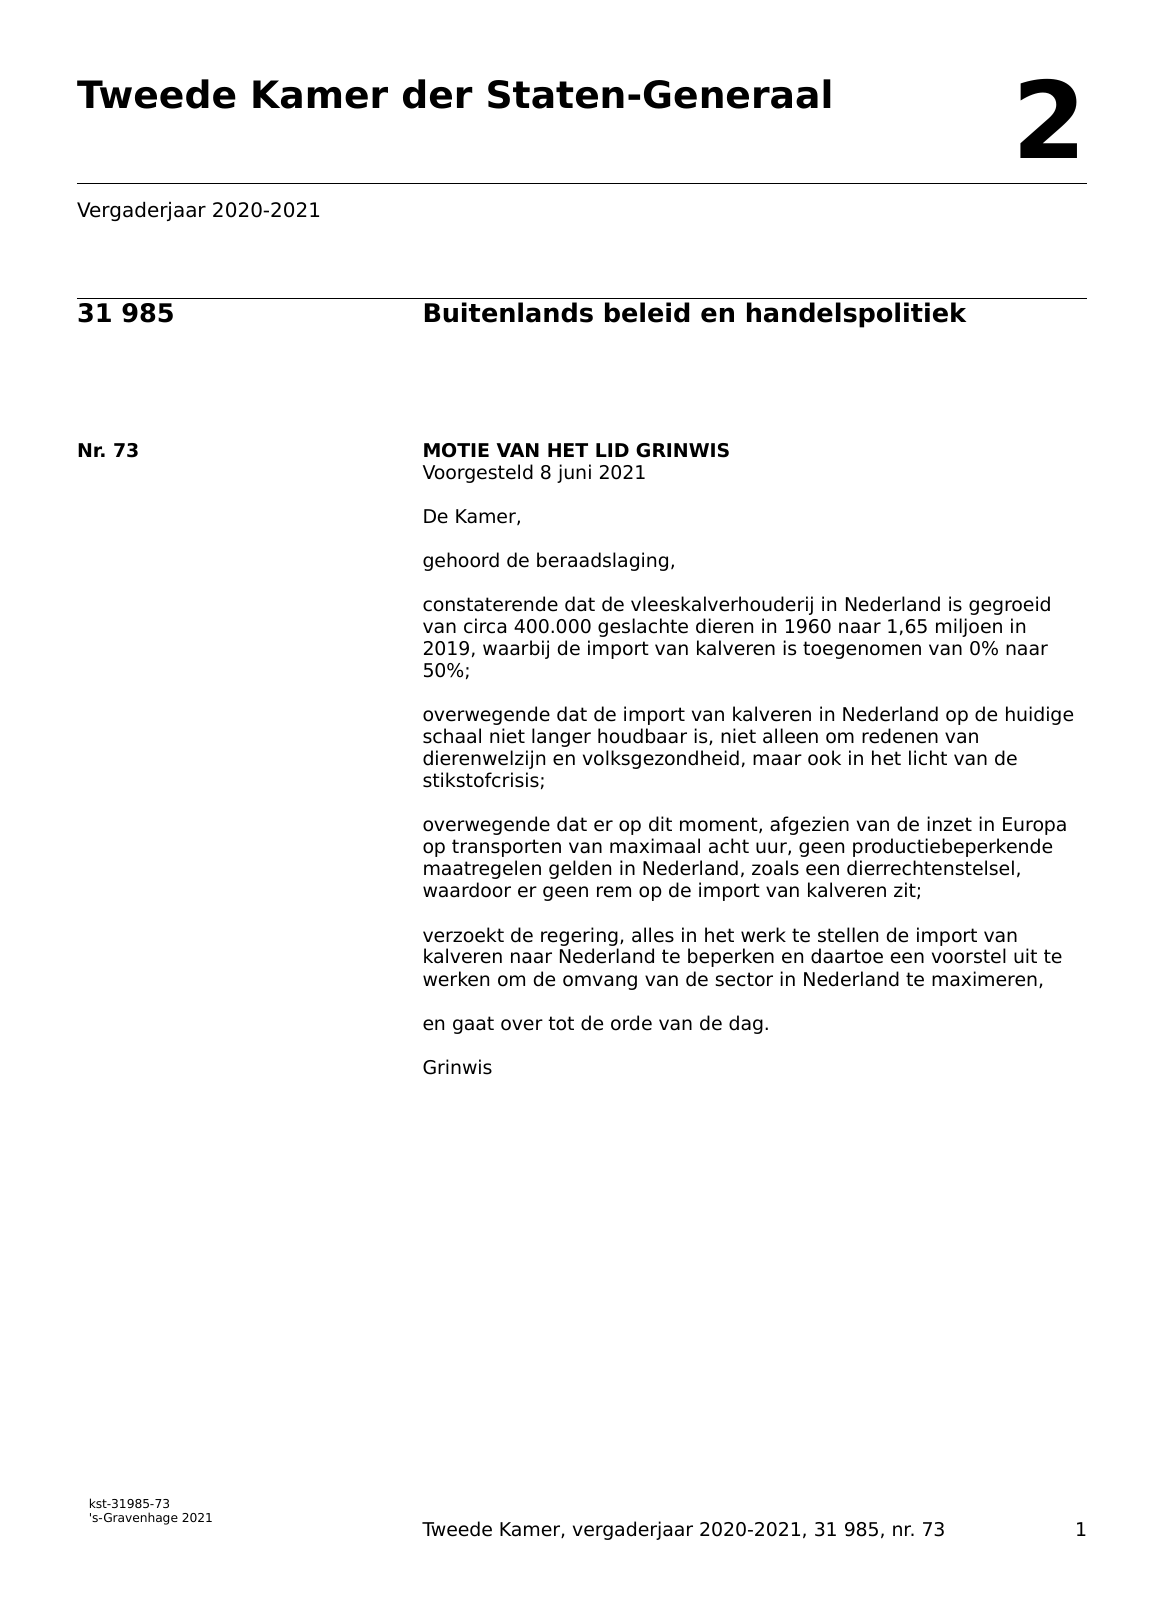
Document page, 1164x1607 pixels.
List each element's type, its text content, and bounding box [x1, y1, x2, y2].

text overwegende dat de import van kalveren in Nederland op de huidige schaal niet langer houdbaar is, niet alleen om redenen van dierenwelzijn en volksgezondheid, maar ook in het licht van de stikstofcrisis; [422, 704, 1087, 792]
text 's-Gravenhage 2021 [88, 1511, 323, 1525]
text constaterende dat de vleeskalverhouderij in Nederland is gegroeid van circa 400.000 geslachte dieren in 1960 naar 1,65 miljoen in 2019, waarbij de import van kalveren is toegenomen van 0% naar 50%; [422, 594, 1087, 682]
table_header Tweede Kamer der Staten-Generaal [77, 59, 886, 183]
text verzoekt de regering, alles in het werk te stellen de import van kalveren naar Nederland te beperken en daartoe een voorstel uit te werken om de omvang van de sector in Nederland te maximeren, [422, 924, 1087, 990]
text overwegende dat er op dit moment, afgezien van de inzet in Europa op transporten van maximaal acht uur, geen productiebeperkende maatregelen gelden in Nederland, zoals een dierrechtenstelsel, waardoor er geen rem op de import van kalveren zit; [422, 814, 1087, 902]
table_cell Vergaderjaar 2020-2021 [77, 184, 1087, 298]
table_header 2 [886, 59, 1087, 183]
subtitle Nr. 73 MOTIE VAN HET LID GRINWIS [77, 440, 1087, 462]
text Grinwis [422, 1057, 1087, 1079]
text Voorgesteld 8 juni 2021 [422, 462, 1087, 484]
text kst-31985-73 [88, 1497, 323, 1511]
text De Kamer, [422, 506, 1087, 528]
subtitle 31 985 Buitenlands beleid en handelspolitiek [77, 299, 1087, 329]
text en gaat over tot de orde van de dag. [422, 1013, 1087, 1034]
text gehoord de beraadslaging, [422, 550, 1087, 572]
